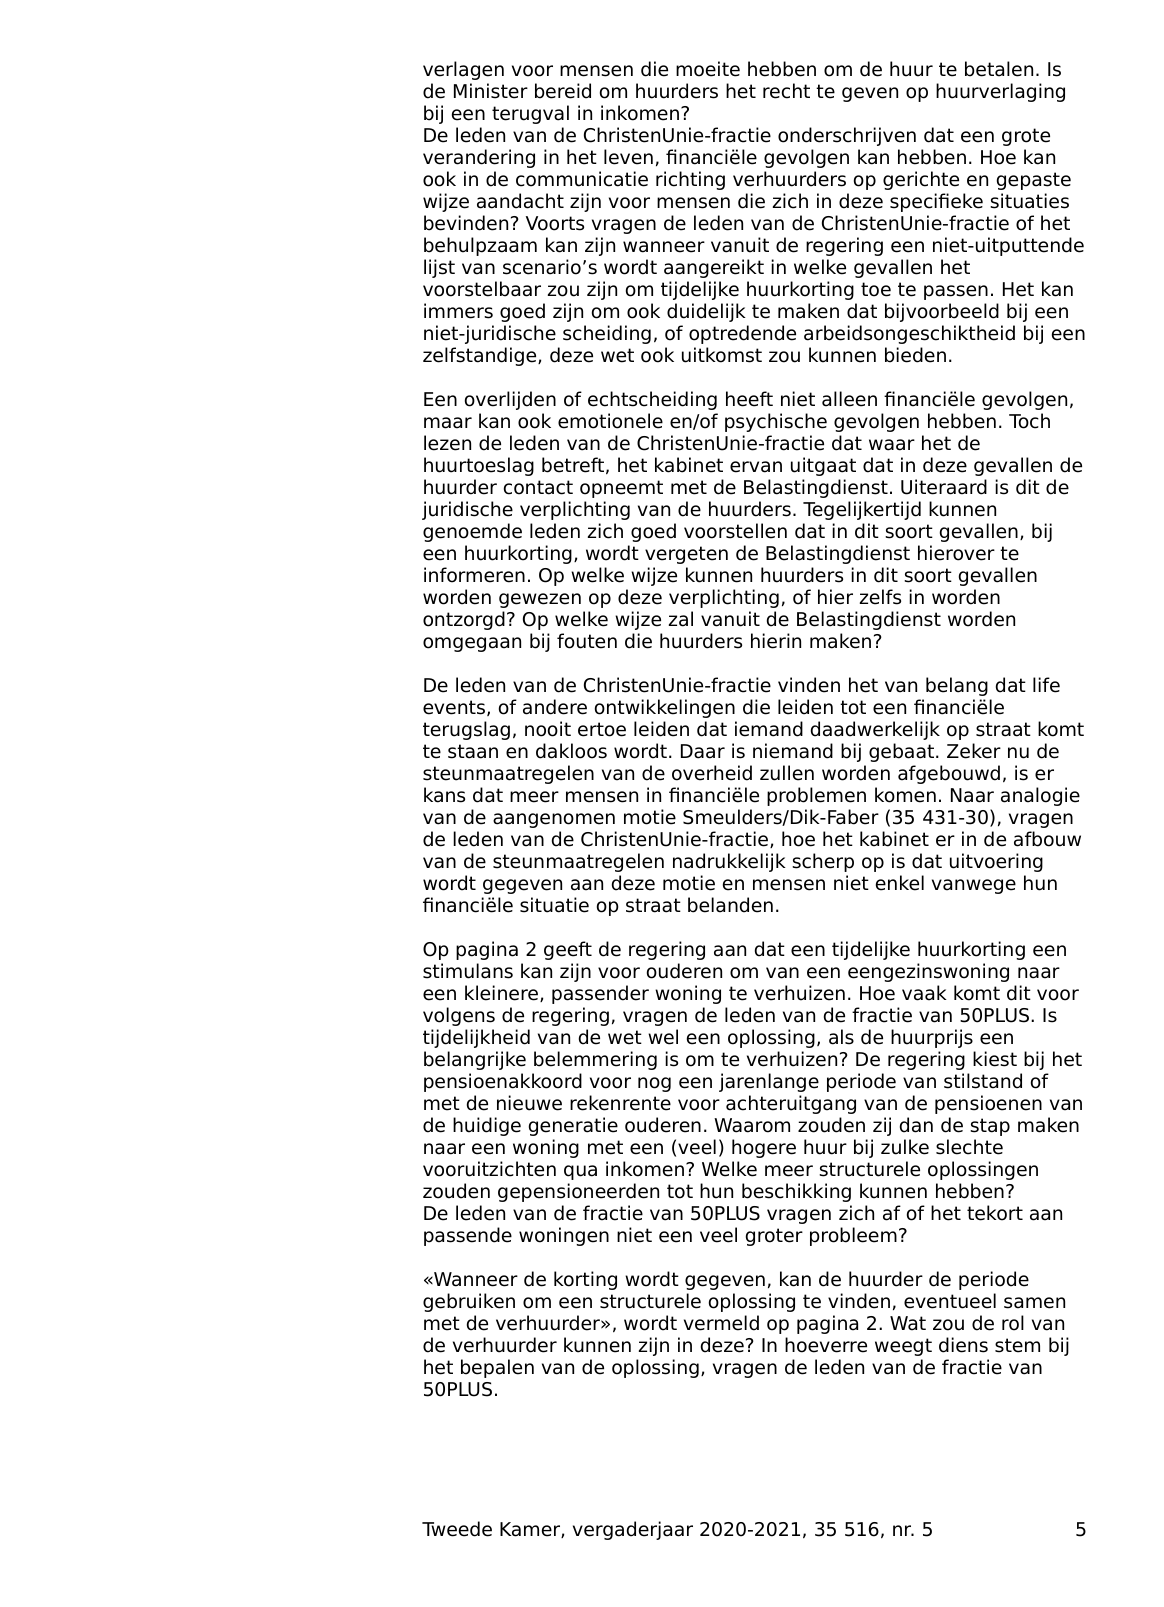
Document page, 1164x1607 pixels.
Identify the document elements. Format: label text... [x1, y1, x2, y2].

text Op pagina 2 geeft de regering aan dat een tijdelijke huurkorting een stimulans kan zijn voor ouderen om van een eengezinswoning naar een kleinere, passender woning te verhuizen. Hoe vaak komt dit voor volgens de regering, vragen de leden van de fractie van 50PLUS. Is tijdelijkheid van de wet wel een oplossing, als de huurprijs een belangrijke belemmering is om te verhuizen? De regering kiest bij het pensioenakkoord voor nog een jarenlange periode van stilstand of met de nieuwe rekenrente voor achteruitgang van de pensioenen van de huidige generatie ouderen. Waarom zouden zij dan de stap maken naar een woning met een (veel) hogere huur bij zulke slechte vooruitzichten qua inkomen? Welke meer structurele oplossingen zouden gepensioneerden tot hun beschikking kunnen hebben? [422, 939, 1087, 1203]
text De leden van de ChristenUnie-fractie onderschrijven dat een grote verandering in het leven, financiële gevolgen kan hebben. Hoe kan ook in de communicatie richting verhuurders op gerichte en gepaste wijze aandacht zijn voor mensen die zich in deze specifieke situaties bevinden? Voorts vragen de leden van de ChristenUnie-fractie of het behulpzaam kan zijn wanneer vanuit de regering een niet-uitputtende lijst van scenario’s wordt aangereikt in welke gevallen het voorstelbaar zou zijn om tijdelijke huurkorting toe te passen. Het kan immers goed zijn om ook duidelijk te maken dat bijvoorbeeld bij een niet-juridische scheiding, of optredende arbeidsongeschiktheid bij een zelfstandige, deze wet ook uitkomst zou kunnen bieden. [422, 125, 1087, 367]
text De leden van de fractie van 50PLUS vragen zich af of het tekort aan passende woningen niet een veel groter probleem? [422, 1203, 1087, 1247]
text verlagen voor mensen die moeite hebben om de huur te betalen. Is de Minister bereid om huurders het recht te geven op huurverlaging bij een terugval in inkomen? [422, 59, 1087, 125]
text Een overlijden of echtscheiding heeft niet alleen financiële gevolgen, maar kan ook emotionele en/of psychische gevolgen hebben. Toch lezen de leden van de ChristenUnie-fractie dat waar het de huurtoeslag betreft, het kabinet ervan uitgaat dat in deze gevallen de huurder contact opneemt met de Belastingdienst. Uiteraard is dit de juridische verplichting van de huurders. Tegelijkertijd kunnen genoemde leden zich goed voorstellen dat in dit soort gevallen, bij een huurkorting, wordt vergeten de Belastingdienst hierover te informeren. Op welke wijze kunnen huurders in dit soort gevallen worden gewezen op deze verplichting, of hier zelfs in worden ontzorgd? Op welke wijze zal vanuit de Belastingdienst worden omgegaan bij fouten die huurders hierin maken? [422, 389, 1087, 653]
text «Wanneer de korting wordt gegeven, kan de huurder de periode gebruiken om een structurele oplossing te vinden, eventueel samen met de verhuurder», wordt vermeld op pagina 2. Wat zou de rol van de verhuurder kunnen zijn in deze? In hoeverre weegt diens stem bij het bepalen van de oplossing, vragen de leden van de fractie van 50PLUS. [422, 1269, 1087, 1401]
text De leden van de ChristenUnie-fractie vinden het van belang dat life events, of andere ontwikkelingen die leiden tot een financiële terugslag, nooit ertoe leiden dat iemand daadwerkelijk op straat komt te staan en dakloos wordt. Daar is niemand bij gebaat. Zeker nu de steunmaatregelen van de overheid zullen worden afgebouwd, is er kans dat meer mensen in financiële problemen komen. Naar analogie van de aangenomen motie Smeulders/Dik-Faber (35 431-30), vragen de leden van de ChristenUnie-fractie, hoe het kabinet er in de afbouw van de steunmaatregelen nadrukkelijk scherp op is dat uitvoering wordt gegeven aan deze motie en mensen niet enkel vanwege hun financiële situatie op straat belanden. [422, 675, 1087, 917]
